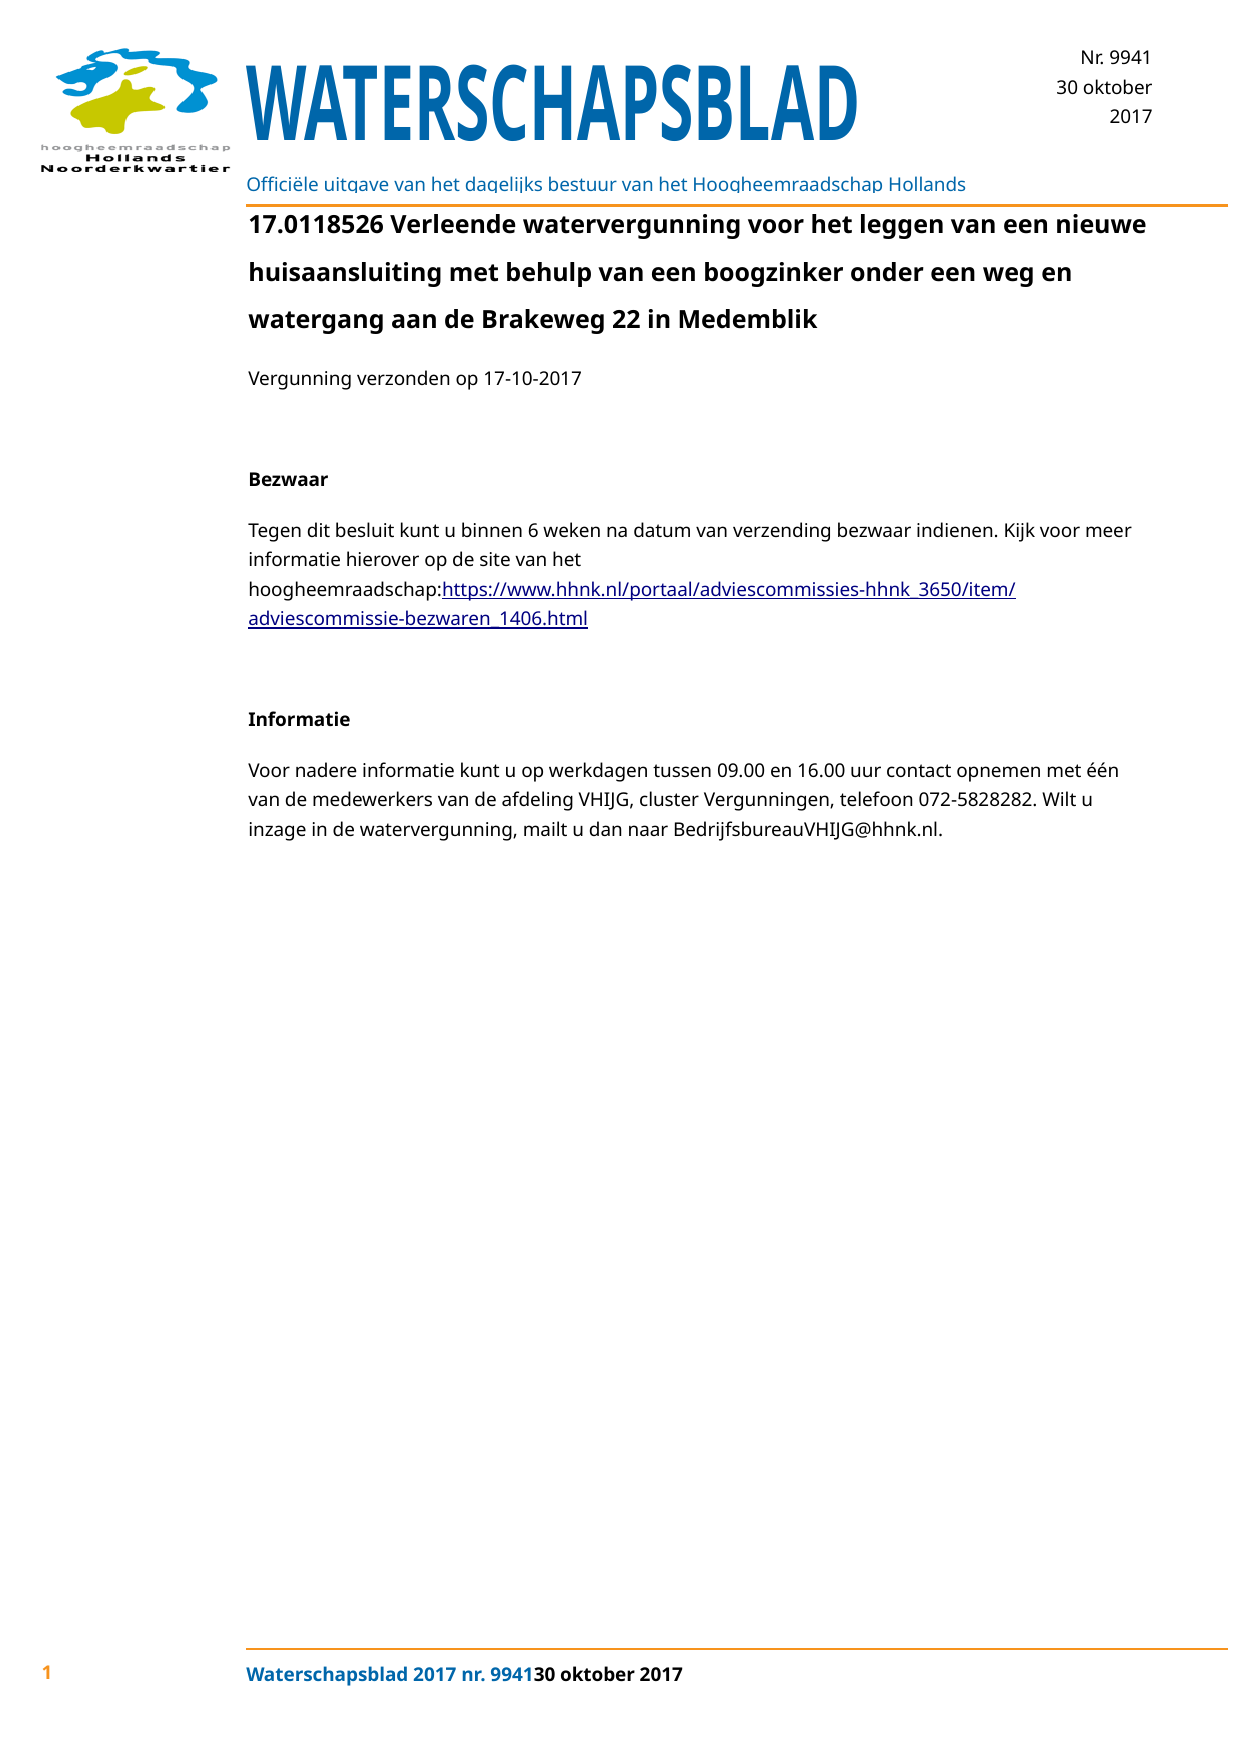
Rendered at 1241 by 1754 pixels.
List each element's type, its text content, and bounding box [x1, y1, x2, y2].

text Bezwaar [248, 466, 1152, 492]
text Voor nadere informatie kunt u op werkdagen tussen 09.00 en 16.00 uur contact opnemen met één van de medewerkers van de afdeling VHIJG, cluster Vergunningen, telefoon 072-5828282. Wilt u inzage in de watervergunning, mailt u dan naar BedrijfsbureauVHIJG@hhnk.nl. [248, 757, 1152, 842]
text Informatie [248, 706, 1152, 732]
text Vergunning verzonden op 17-10-2017 [248, 366, 1152, 391]
text Tegen dit besluit kunt u binnen 6 weken na datum van verzending bezwaar indienen. Kijk voor meer informatie hierover op de site van het hoogheemraadschap:https://www.hhnk.nl/portaal/adviescommissies-hhnk_3650/item/adviescommissie-bezwaren_1406.html [248, 517, 1152, 631]
picture [41, 47, 231, 172]
text 17.0118526 Verleende watervergunning voor het leggen van een nieuwe huisaansluiting met behulp van een boogzinker onder een weg en watergang aan de Brakeweg 22 in Medemblik [248, 207, 1152, 336]
